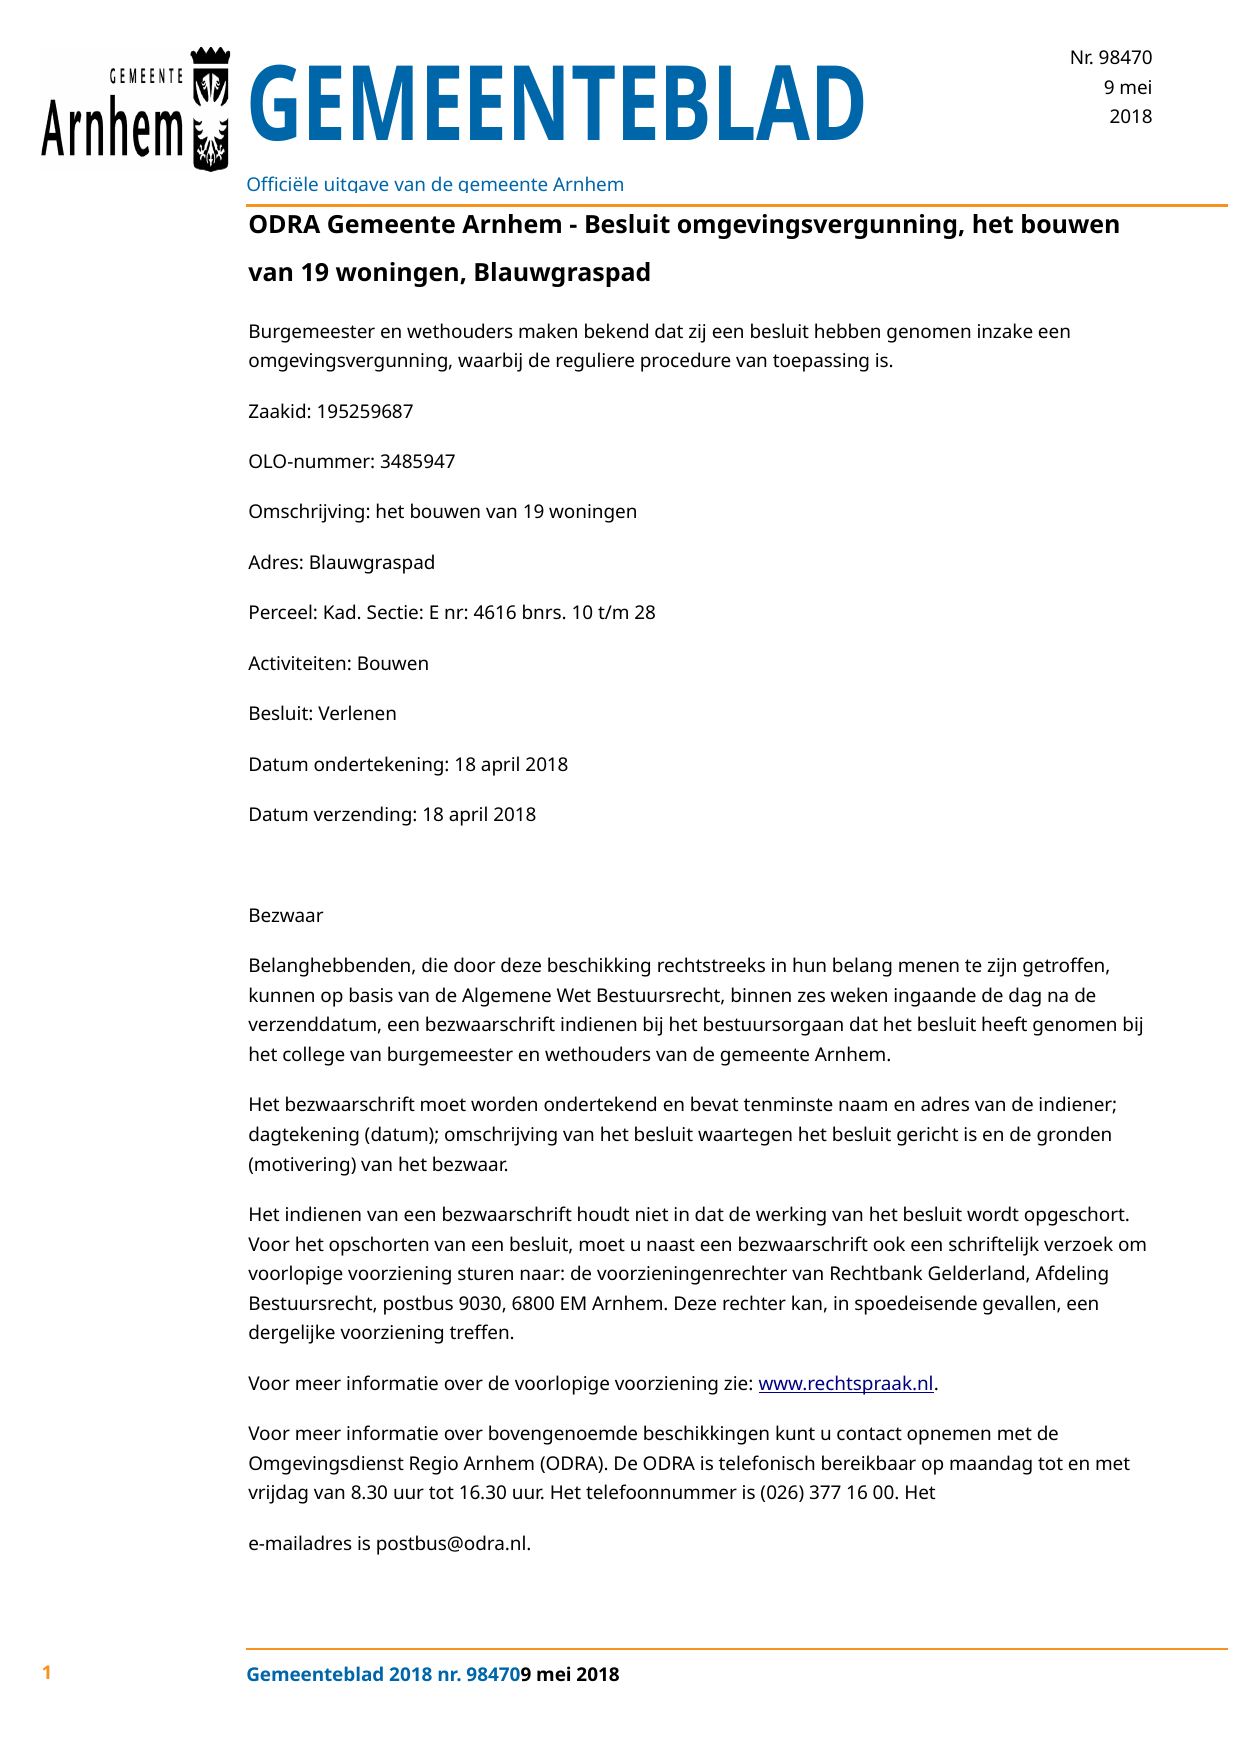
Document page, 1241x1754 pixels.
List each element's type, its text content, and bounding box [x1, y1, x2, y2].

text OLO-nummer: 3485947 [248, 448, 1152, 474]
text Omschrijving: het bouwen van 19 woningen [248, 499, 1152, 524]
text Perceel: Kad. Sectie: E nr: 4616 bnrs. 10 t/m 28 [248, 599, 1152, 625]
text ODRA Gemeente Arnhem - Besluit omgevingsvergunning, het bouwen van 19 woningen, Blauwgraspad [248, 207, 1152, 288]
text Bezwaar [248, 902, 1152, 928]
text Datum ondertekening: 18 april 2018 [248, 751, 1152, 777]
text Activiteiten: Bouwen [248, 650, 1152, 676]
text Burgemeester en wethouders maken bekend dat zij een besluit hebben genomen inzake een omgevingsvergunning, waarbij de reguliere procedure van toepassing is. [248, 318, 1152, 373]
text Belanghebbenden, die door deze beschikking rechtstreeks in hun belang menen te zijn getroffen, kunnen op basis van de Algemene Wet Bestuursrecht, binnen zes weken ingaande de dag na de verzenddatum, een bezwaarschrift indienen bij het bestuursorgaan dat het besluit heeft genomen bij het college van burgemeester en wethouders van de gemeente Arnhem. [248, 952, 1152, 1067]
text Adres: Blauwgraspad [248, 549, 1152, 575]
text Besluit: Verlenen [248, 700, 1152, 726]
picture [41, 47, 231, 172]
text Het bezwaarschrift moet worden ondertekend en bevat tenminste naam en adres van de indiener; dagtekening (datum); omschrijving van het besluit waartegen het besluit gericht is en de gronden (motivering) van het bezwaar. [248, 1092, 1152, 1177]
text Voor meer informatie over bovengenoemde beschikkingen kunt u contact opnemen met de Omgevingsdienst Regio Arnhem (ODRA). De ODRA is telefonisch bereikbaar op maandag tot en met vrijdag van 8.30 uur tot 16.30 uur. Het telefoonnummer is (026) 377 16 00. Het [248, 1420, 1152, 1505]
text Zaakid: 195259687 [248, 398, 1152, 424]
text Datum verzending: 18 april 2018 [248, 801, 1152, 827]
text Het indienen van een bezwaarschrift houdt niet in dat de werking van het besluit wordt opgeschort. Voor het opschorten van een besluit, moet u naast een bezwaarschrift ook een schriftelijk verzoek om voorlopige voorziening sturen naar: de voorzieningenrechter van Rechtbank Gelderland, Afdeling Bestuursrecht, postbus 9030, 6800 EM Arnhem. Deze rechter kan, in spoedeisende gevallen, een dergelijke voorziening treffen. [248, 1201, 1152, 1345]
text Voor meer informatie over de voorlopige voorziening zie: www.rechtspraak.nl. [248, 1370, 1152, 1396]
text e-mailadres is postbus@odra.nl. [248, 1530, 1152, 1556]
